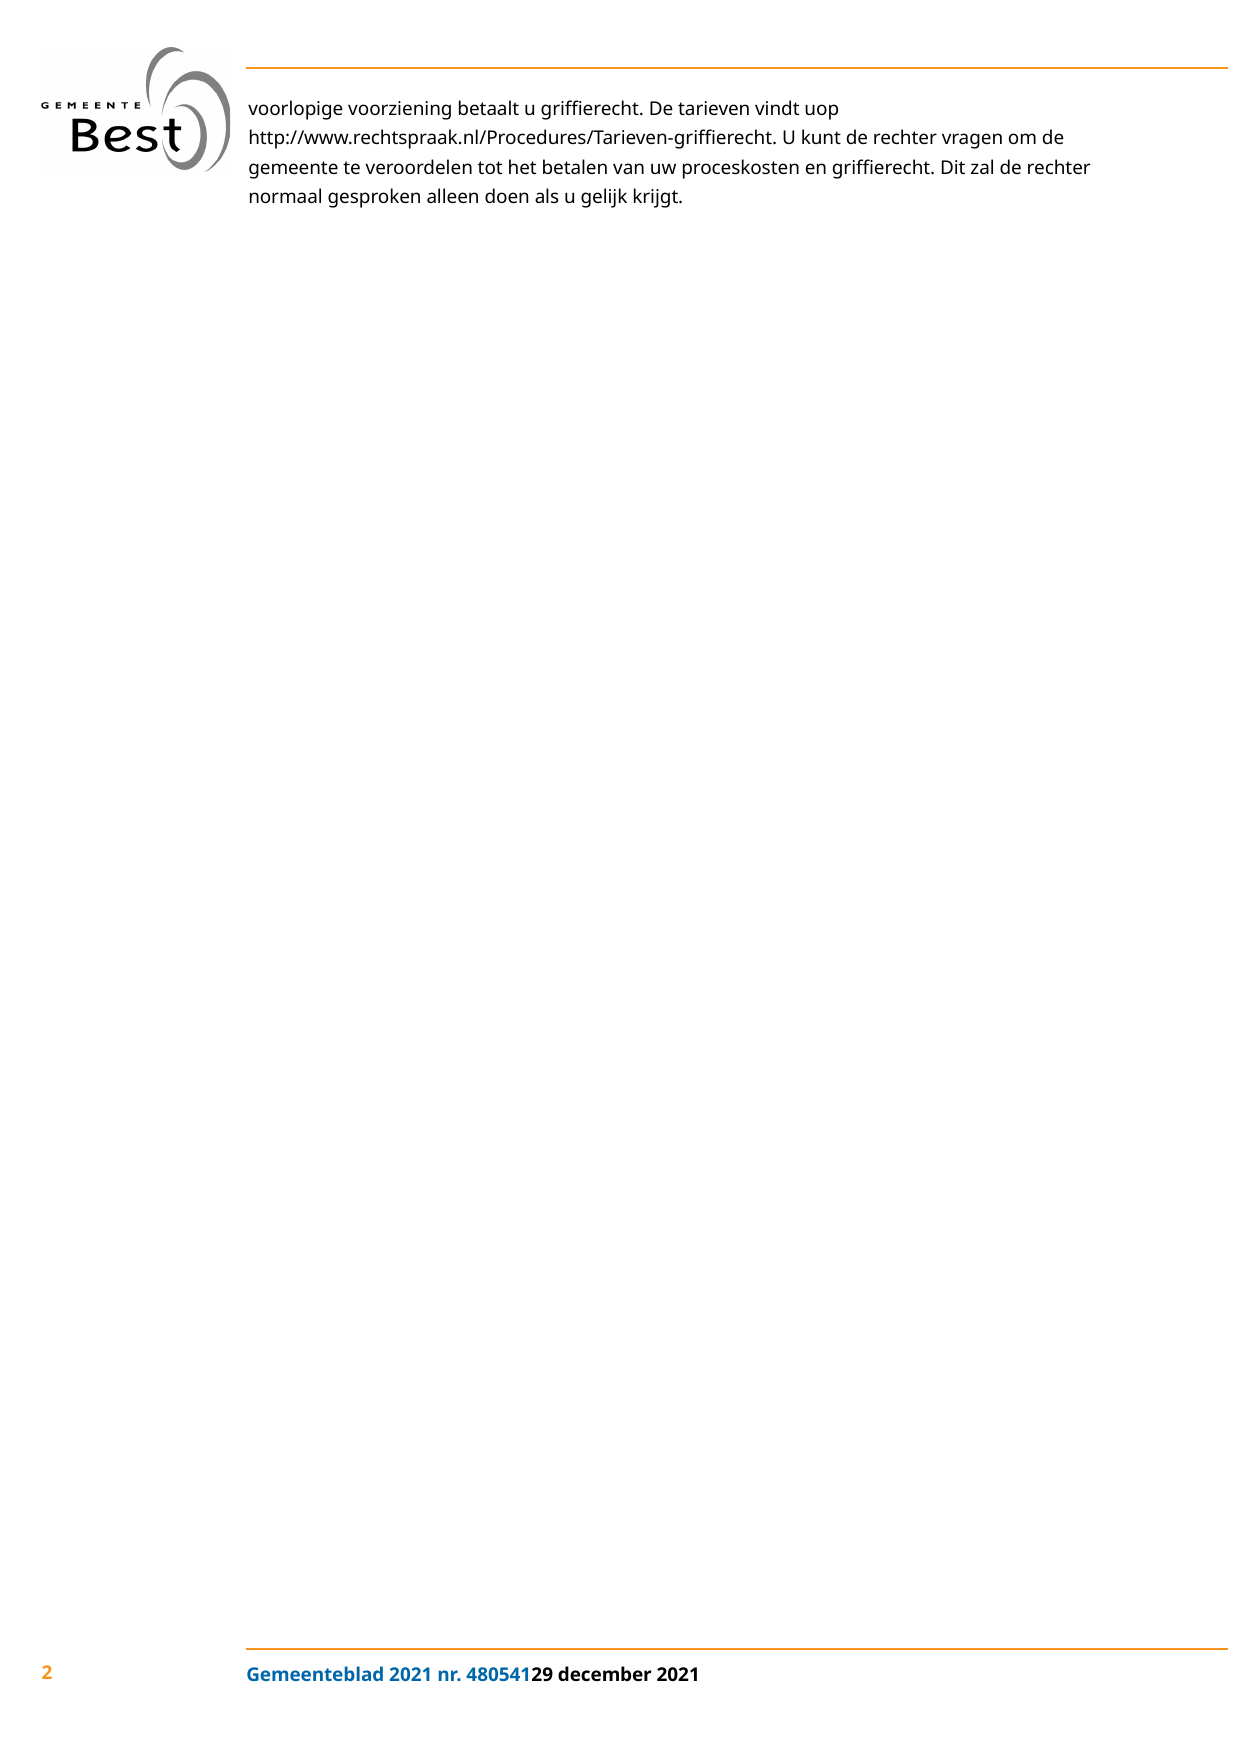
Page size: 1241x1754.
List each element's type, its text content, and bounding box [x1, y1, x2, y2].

text voorlopige voorziening betaalt u griffierecht. De tarieven vindt uop http://www.rechtspraak.nl/Procedures/Tarieven-griffierecht. U kunt de rechter vragen om de gemeente te veroordelen tot het betalen van uw proceskosten en griffierecht. Dit zal de rechter normaal gesproken alleen doen als u gelijk krijgt. [248, 95, 1152, 209]
picture [41, 47, 231, 172]
